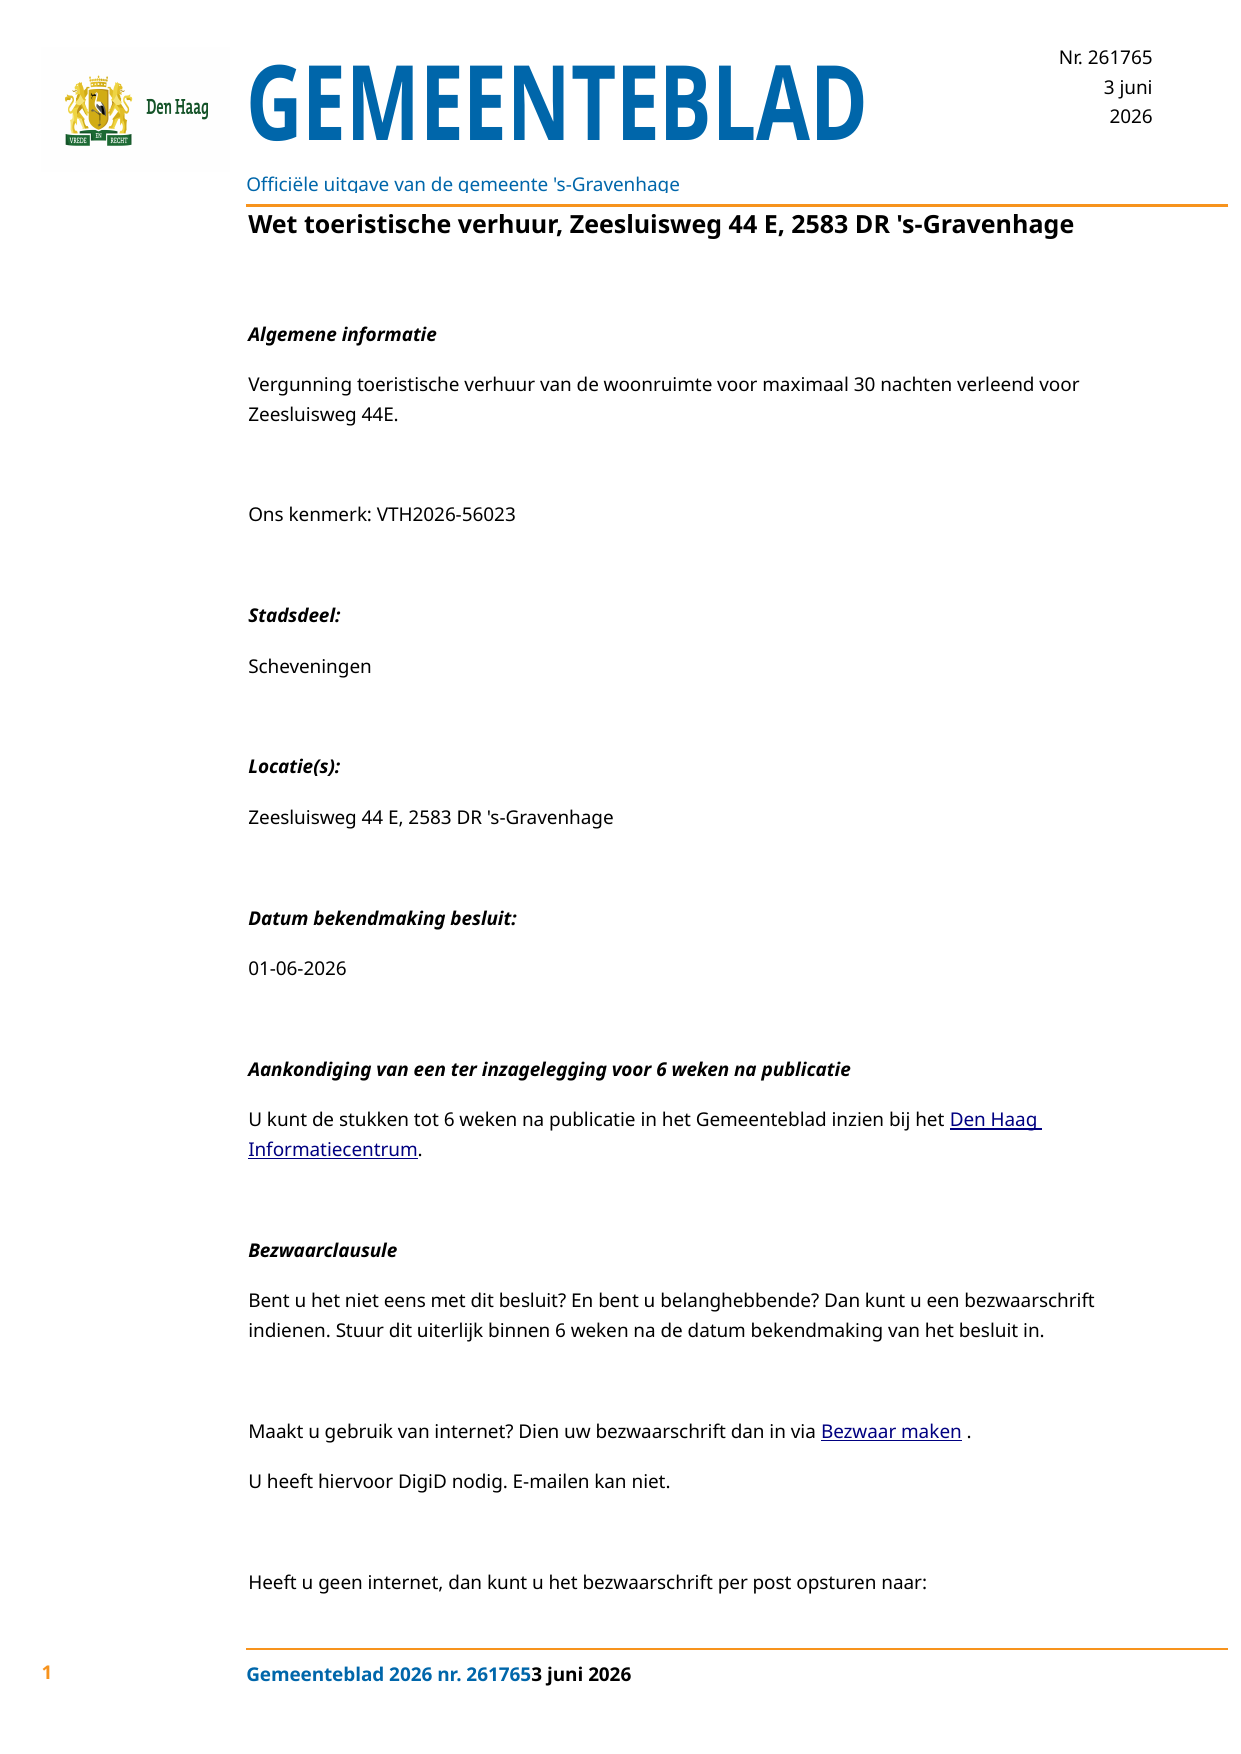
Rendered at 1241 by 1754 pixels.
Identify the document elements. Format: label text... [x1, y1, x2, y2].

text Vergunning toeristische verhuur van de woonruimte voor maximaal 30 nachten verleend voor Zeesluisweg 44E. [248, 371, 1152, 426]
text Stadsdeel: [248, 602, 1152, 628]
text 01-06-2026 [248, 955, 1152, 981]
text Aankondiging van een ter inzagelegging voor 6 weken na publicatie [248, 1056, 1152, 1082]
text Wet toeristische verhuur, Zeesluisweg 44 E, 2583 DR 's-Gravenhage [248, 207, 1152, 241]
text Locatie(s): [248, 754, 1152, 779]
text Algemene informatie [248, 321, 1152, 346]
text Scheveningen [248, 653, 1152, 678]
text Datum bekendmaking besluit: [248, 905, 1152, 931]
picture [41, 47, 231, 172]
text Zeesluisweg 44 E, 2583 DR 's-Gravenhage [248, 804, 1152, 830]
text Heeft u geen internet, dan kunt u het bezwaarschrift per post opsturen naar: [248, 1569, 1152, 1595]
text Maakt u gebruik van internet? Dien uw bezwaarschrift dan in via Bezwaar maken . [248, 1418, 1152, 1443]
text Ons kenmerk: VTH2026-56023 [248, 502, 1152, 527]
text U kunt de stukken tot 6 weken na publicatie in het Gemeenteblad inzien bij het Den Haag Informatiecentrum. [248, 1107, 1152, 1162]
text Bent u het niet eens met dit besluit? En bent u belanghebbende? Dan kunt u een bezwaarschrift indienen. Stuur dit uiterlijk binnen 6 weken na de datum bekendmaking van het besluit in. [248, 1287, 1152, 1343]
text Bezwaarclausule [248, 1237, 1152, 1263]
text U heeft hiervoor DigiD nodig. E-mailen kan niet. [248, 1468, 1152, 1494]
